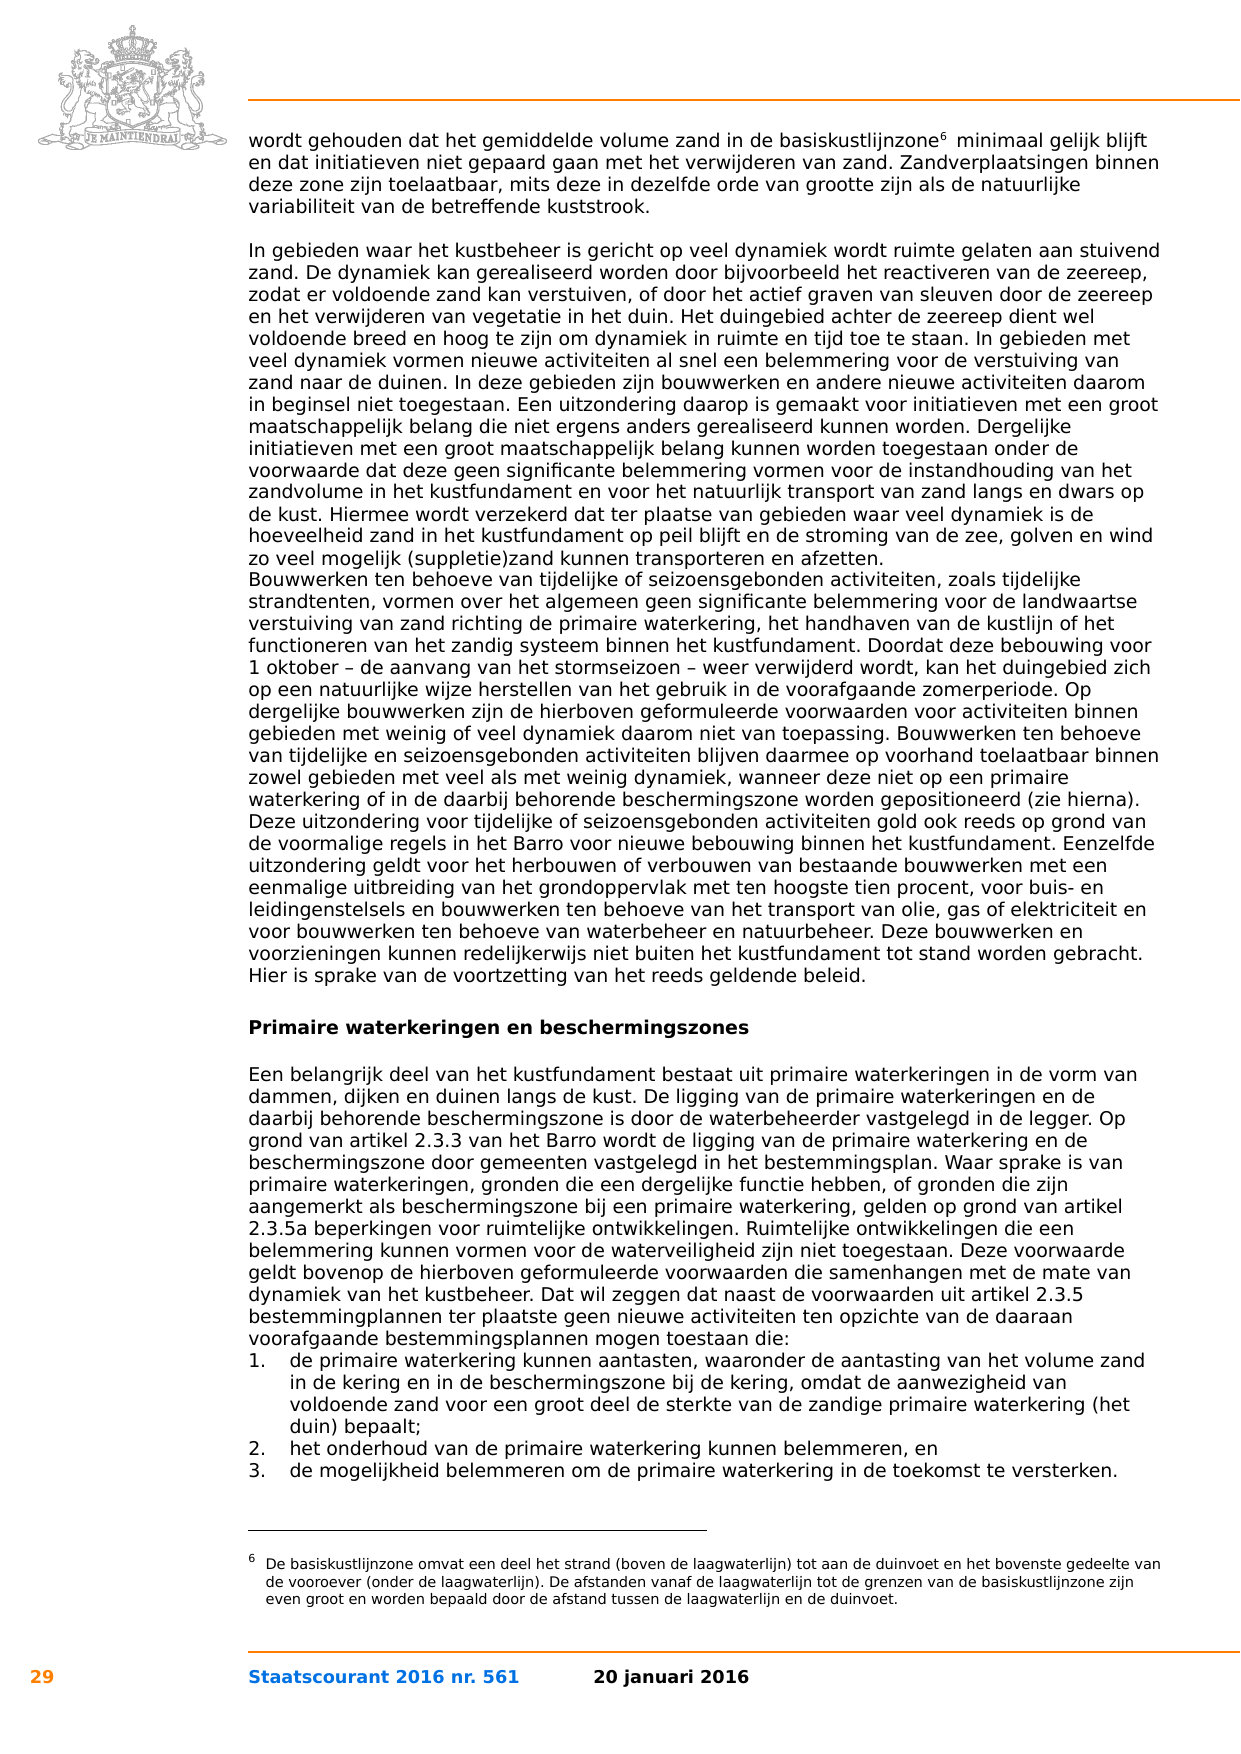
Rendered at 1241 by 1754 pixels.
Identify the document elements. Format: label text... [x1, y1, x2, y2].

text Een belangrijk deel van het kustfundament bestaat uit primaire waterkeringen in de vorm van dammen, dijken en duinen langs de kust. De ligging van de primaire waterkeringen en de daarbij behorende beschermingszone is door de waterbeheerder vastgelegd in de legger. Op grond van artikel 2.3.3 van het Barro wordt de ligging van de primaire waterkering en de beschermingszone door gemeenten vastgelegd in het bestemmingsplan. Waar sprake is van primaire waterkeringen, gronden die een dergelijke functie hebben, of gronden die zijn aangemerkt als beschermingszone bij een primaire waterkering, gelden op grond van artikel 2.3.5a beperkingen voor ruimtelijke ontwikkelingen. Ruimtelijke ontwikkelingen die een belemmering kunnen vormen voor de waterveiligheid zijn niet toegestaan. Deze voorwaarde geldt bovenop de hierboven geformuleerde voorwaarden die samenhangen met de mate van dynamiek van het kustbeheer. Dat wil zeggen dat naast de voorwaarden uit artikel 2.3.5 bestemmingplannen ter plaatste geen nieuwe activiteiten ten opzichte van de daaraan voorafgaande bestemmingsplannen mogen toestaan die: [248, 1064, 1163, 1350]
text Bouwwerken ten behoeve van tijdelijke of seizoensgebonden activiteiten, zoals tijdelijke strandtenten, vormen over het algemeen geen significante belemmering voor de landwaartse verstuiving van zand richting de primaire waterkering, het handhaven van de kustlijn of het functioneren van het zandig systeem binnen het kustfundament. Doordat deze bebouwing voor 1 oktober – de aanvang van het stormseizoen – weer verwijderd wordt, kan het duingebied zich op een natuurlijke wijze herstellen van het gebruik in de voorafgaande zomerperiode. Op dergelijke bouwwerken zijn de hierboven geformuleerde voorwaarden voor activiteiten binnen gebieden met weinig of veel dynamiek daarom niet van toepassing. Bouwwerken ten behoeve van tijdelijke en seizoensgebonden activiteiten blijven daarmee op voorhand toelaatbaar binnen zowel gebieden met veel als met weinig dynamiek, wanneer deze niet op een primaire waterkering of in de daarbij behorende beschermingszone worden gepositioneerd (zie hierna). Deze uitzondering voor tijdelijke of seizoensgebonden activiteiten gold ook reeds op grond van de voormalige regels in het Barro voor nieuwe bebouwing binnen het kustfundament. Eenzelfde uitzondering geldt voor het herbouwen of verbouwen van bestaande bouwwerken met een eenmalige uitbreiding van het grondoppervlak met ten hoogste tien procent, voor buis- en leidingenstelsels en bouwwerken ten behoeve van het transport van olie, gas of elektriciteit en voor bouwwerken ten behoeve van waterbeheer en natuurbeheer. Deze bouwwerken en voorzieningen kunnen redelijkerwijs niet buiten het kustfundament tot stand worden gebracht. Hier is sprake van de voortzetting van het reeds geldende beleid. [248, 569, 1163, 987]
text 2. het onderhoud van de primaire waterkering kunnen belemmeren, en [248, 1438, 1163, 1459]
text De basiskustlijnzone omvat een deel het strand (boven de laagwaterlijn) tot aan de duinvoet en het bovenste gedeelte van de vooroever (onder de laagwaterlijn). De afstanden vanaf de laagwaterlijn tot de grenzen van de basiskustlijnzone zijn even groot en worden bepaald door de afstand tussen de laagwaterlijn en de duinvoet. [248, 1552, 1163, 1608]
text 3. de mogelijkheid belemmeren om de primaire waterkering in de toekomst te versterken. [248, 1459, 1163, 1482]
subtitle Primaire waterkeringen en beschermingszones [248, 1017, 1163, 1039]
text 1. de primaire waterkering kunnen aantasten, waaronder de aantasting van het volume zand in de kering en in de beschermingszone bij de kering, omdat de aanwezigheid van voldoende zand voor een groot deel de sterkte van de zandige primaire waterkering (het duin) bepaalt; [248, 1350, 1163, 1438]
text wordt gehouden dat het gemiddelde volume zand in de basiskustlijnzone minimaal gelijk blijft en dat initiatieven niet gepaard gaan met het verwijderen van zand. Zandverplaatsingen binnen deze zone zijn toelaatbaar, mits deze in dezelfde orde van grootte zijn als de natuurlijke variabiliteit van de betreffende kuststrook. [248, 130, 1163, 218]
picture [38, 25, 227, 150]
text In gebieden waar het kustbeheer is gericht op veel dynamiek wordt ruimte gelaten aan stuivend zand. De dynamiek kan gerealiseerd worden door bijvoorbeeld het reactiveren van de zeereep, zodat er voldoende zand kan verstuiven, of door het actief graven van sleuven door de zeereep en het verwijderen van vegetatie in het duin. Het duingebied achter de zeereep dient wel voldoende breed en hoog te zijn om dynamiek in ruimte en tijd toe te staan. In gebieden met veel dynamiek vormen nieuwe activiteiten al snel een belemmering voor de verstuiving van zand naar de duinen. In deze gebieden zijn bouwwerken en andere nieuwe activiteiten daarom in beginsel niet toegestaan. Een uitzondering daarop is gemaakt voor initiatieven met een groot maatschappelijk belang die niet ergens anders gerealiseerd kunnen worden. Dergelijke initiatieven met een groot maatschappelijk belang kunnen worden toegestaan onder de voorwaarde dat deze geen significante belemmering vormen voor de instandhouding van het zandvolume in het kustfundament en voor het natuurlijk transport van zand langs en dwars op de kust. Hiermee wordt verzekerd dat ter plaatse van gebieden waar veel dynamiek is de hoeveelheid zand in het kustfundament op peil blijft en de stroming van de zee, golven en wind zo veel mogelijk (suppletie)zand kunnen transporteren en afzetten. [248, 240, 1163, 569]
